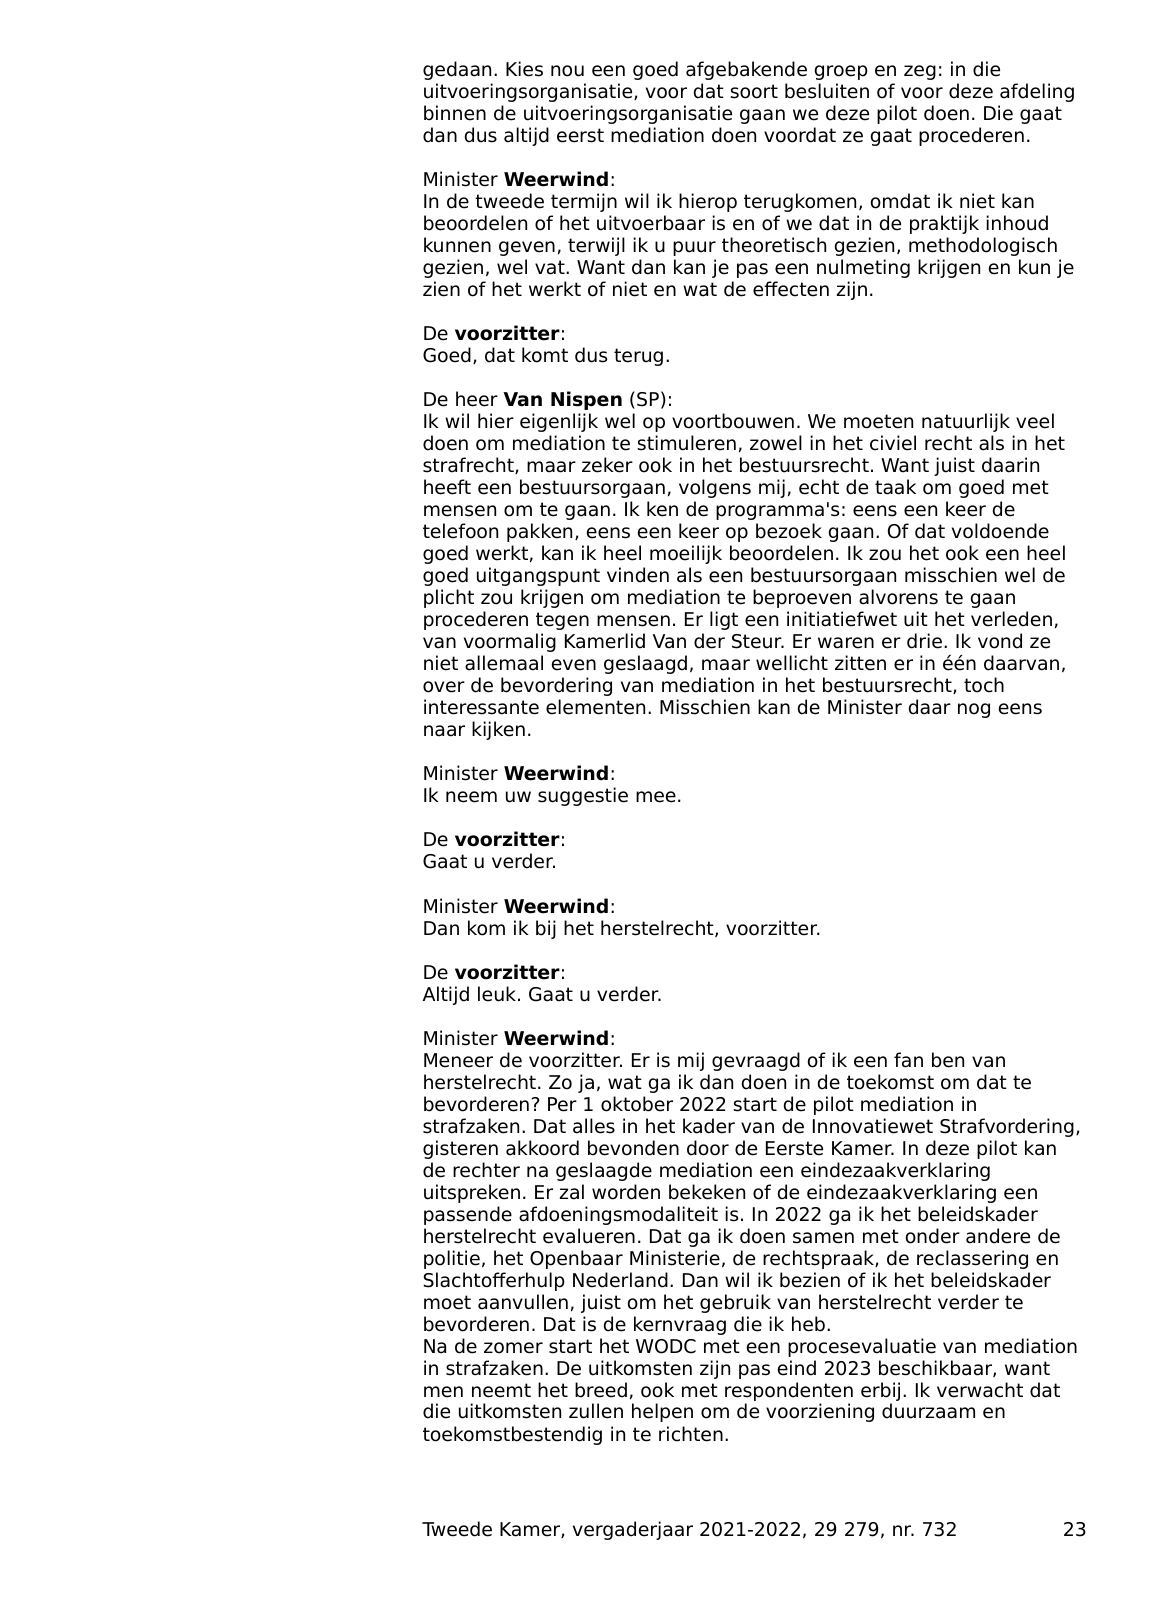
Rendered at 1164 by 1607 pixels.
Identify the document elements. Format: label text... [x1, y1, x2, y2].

text In de tweede termijn wil ik hierop terugkomen, omdat ik niet kan beoordelen of het uitvoerbaar is en of we dat in de praktijk inhoud kunnen geven, terwijl ik u puur theoretisch gezien, methodologisch gezien, wel vat. Want dan kan je pas een nulmeting krijgen en kun je zien of het werkt of niet en wat de effecten zijn. [422, 191, 1087, 301]
text Goed, dat komt dus terug. [422, 345, 1087, 367]
text Ik neem uw suggestie mee. [422, 785, 1087, 807]
text Altijd leuk. Gaat u verder. [422, 984, 1087, 1006]
text De voorzitter: [422, 829, 1087, 851]
text Dan kom ik bij het herstelrecht, voorzitter. [422, 917, 1087, 939]
text Minister Weerwind: [422, 763, 1087, 785]
text gedaan. Kies nou een goed afgebakende groep en zeg: in die uitvoeringsorganisatie, voor dat soort besluiten of voor deze afdeling binnen de uitvoeringsorganisatie gaan we deze pilot doen. Die gaat dan dus altijd eerst mediation doen voordat ze gaat procederen. [422, 59, 1087, 147]
text Na de zomer start het WODC met een procesevaluatie van mediation in strafzaken. De uitkomsten zijn pas eind 2023 beschikbaar, want men neemt het breed, ook met respondenten erbij. Ik verwacht dat die uitkomsten zullen helpen om de voorziening duurzaam en toekomstbestendig in te richten. [422, 1336, 1087, 1445]
text De heer Van Nispen (SP): [422, 389, 1087, 411]
text Minister Weerwind: [422, 169, 1087, 191]
text Minister Weerwind: [422, 896, 1087, 917]
text Ik wil hier eigenlijk wel op voortbouwen. We moeten natuurlijk veel doen om mediation te stimuleren, zowel in het civiel recht als in het strafrecht, maar zeker ook in het bestuursrecht. Want juist daarin heeft een bestuursorgaan, volgens mij, echt de taak om goed met mensen om te gaan. Ik ken de programma's: eens een keer de telefoon pakken, eens een keer op bezoek gaan. Of dat voldoende goed werkt, kan ik heel moeilijk beoordelen. Ik zou het ook een heel goed uitgangspunt vinden als een bestuursorgaan misschien wel de plicht zou krijgen om mediation te beproeven alvorens te gaan procederen tegen mensen. Er ligt een initiatiefwet uit het verleden, van voormalig Kamerlid Van der Steur. Er waren er drie. Ik vond ze niet allemaal even geslaagd, maar wellicht zitten er in één daarvan, over de bevordering van mediation in het bestuursrecht, toch interessante elementen. Misschien kan de Minister daar nog eens naar kijken. [422, 411, 1087, 741]
text De voorzitter: [422, 962, 1087, 984]
text De voorzitter: [422, 323, 1087, 345]
text Minister Weerwind: [422, 1028, 1087, 1050]
text Gaat u verder. [422, 851, 1087, 873]
text Meneer de voorzitter. Er is mij gevraagd of ik een fan ben van herstelrecht. Zo ja, wat ga ik dan doen in de toekomst om dat te bevorderen? Per 1 oktober 2022 start de pilot mediation in strafzaken. Dat alles in het kader van de Innovatiewet Strafvordering, gisteren akkoord bevonden door de Eerste Kamer. In deze pilot kan de rechter na geslaagde mediation een eindezaakverklaring uitspreken. Er zal worden bekeken of de eindezaakverklaring een passende afdoeningsmodaliteit is. In 2022 ga ik het beleidskader herstelrecht evalueren. Dat ga ik doen samen met onder andere de politie, het Openbaar Ministerie, de rechtspraak, de reclassering en Slachtofferhulp Nederland. Dan wil ik bezien of ik het beleidskader moet aanvullen, juist om het gebruik van herstelrecht verder te bevorderen. Dat is de kernvraag die ik heb. [422, 1050, 1087, 1336]
